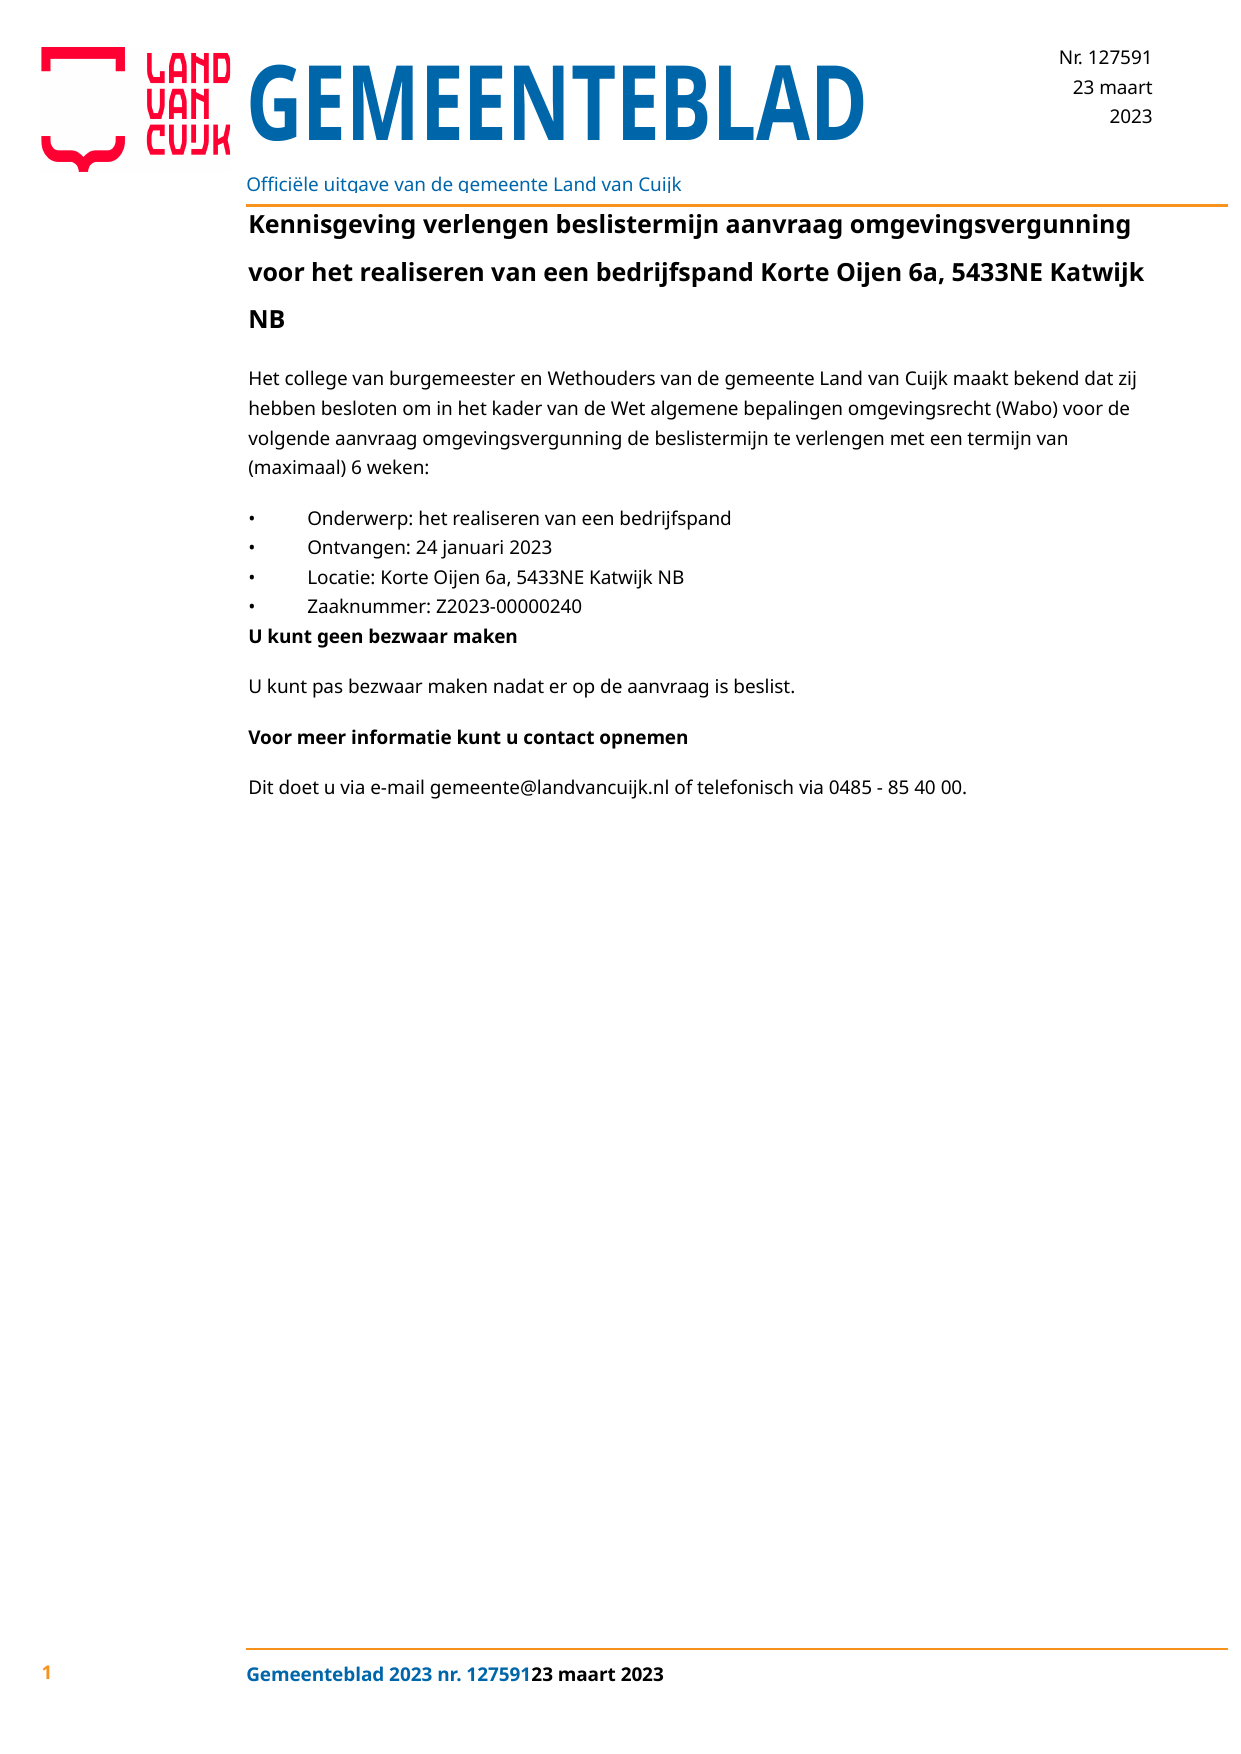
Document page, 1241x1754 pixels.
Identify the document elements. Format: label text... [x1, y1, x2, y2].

list Zaaknummer: Z2023-00000240 [248, 593, 1152, 619]
text U kunt geen bezwaar maken [248, 623, 1152, 649]
picture [41, 47, 231, 172]
list Onderwerp: het realiseren van een bedrijfspand [248, 505, 1152, 530]
text Het college van burgemeester en Wethouders van de gemeente Land van Cuijk maakt bekend dat zij hebben besloten om in het kader van de Wet algemene bepalingen omgevingsrecht (Wabo) voor de volgende aanvraag omgevingsvergunning de beslistermijn te verlengen met een termijn van (maximaal) 6 weken: [248, 366, 1152, 480]
text Kennisgeving verlengen beslistermijn aanvraag omgevingsvergunning voor het realiseren van een bedrijfspand Korte Oijen 6a, 5433NE Katwijk NB [248, 207, 1152, 336]
text U kunt pas bezwaar maken nadat er op de aanvraag is beslist. [248, 673, 1152, 699]
list Locatie: Korte Oijen 6a, 5433NE Katwijk NB [248, 564, 1152, 589]
list Ontvangen: 24 januari 2023 [248, 534, 1152, 560]
text Dit doet u via e-mail gemeente@landvancuijk.nl of telefonisch via 0485 - 85 40 00. [248, 774, 1152, 800]
text Voor meer informatie kunt u contact opnemen [248, 724, 1152, 749]
